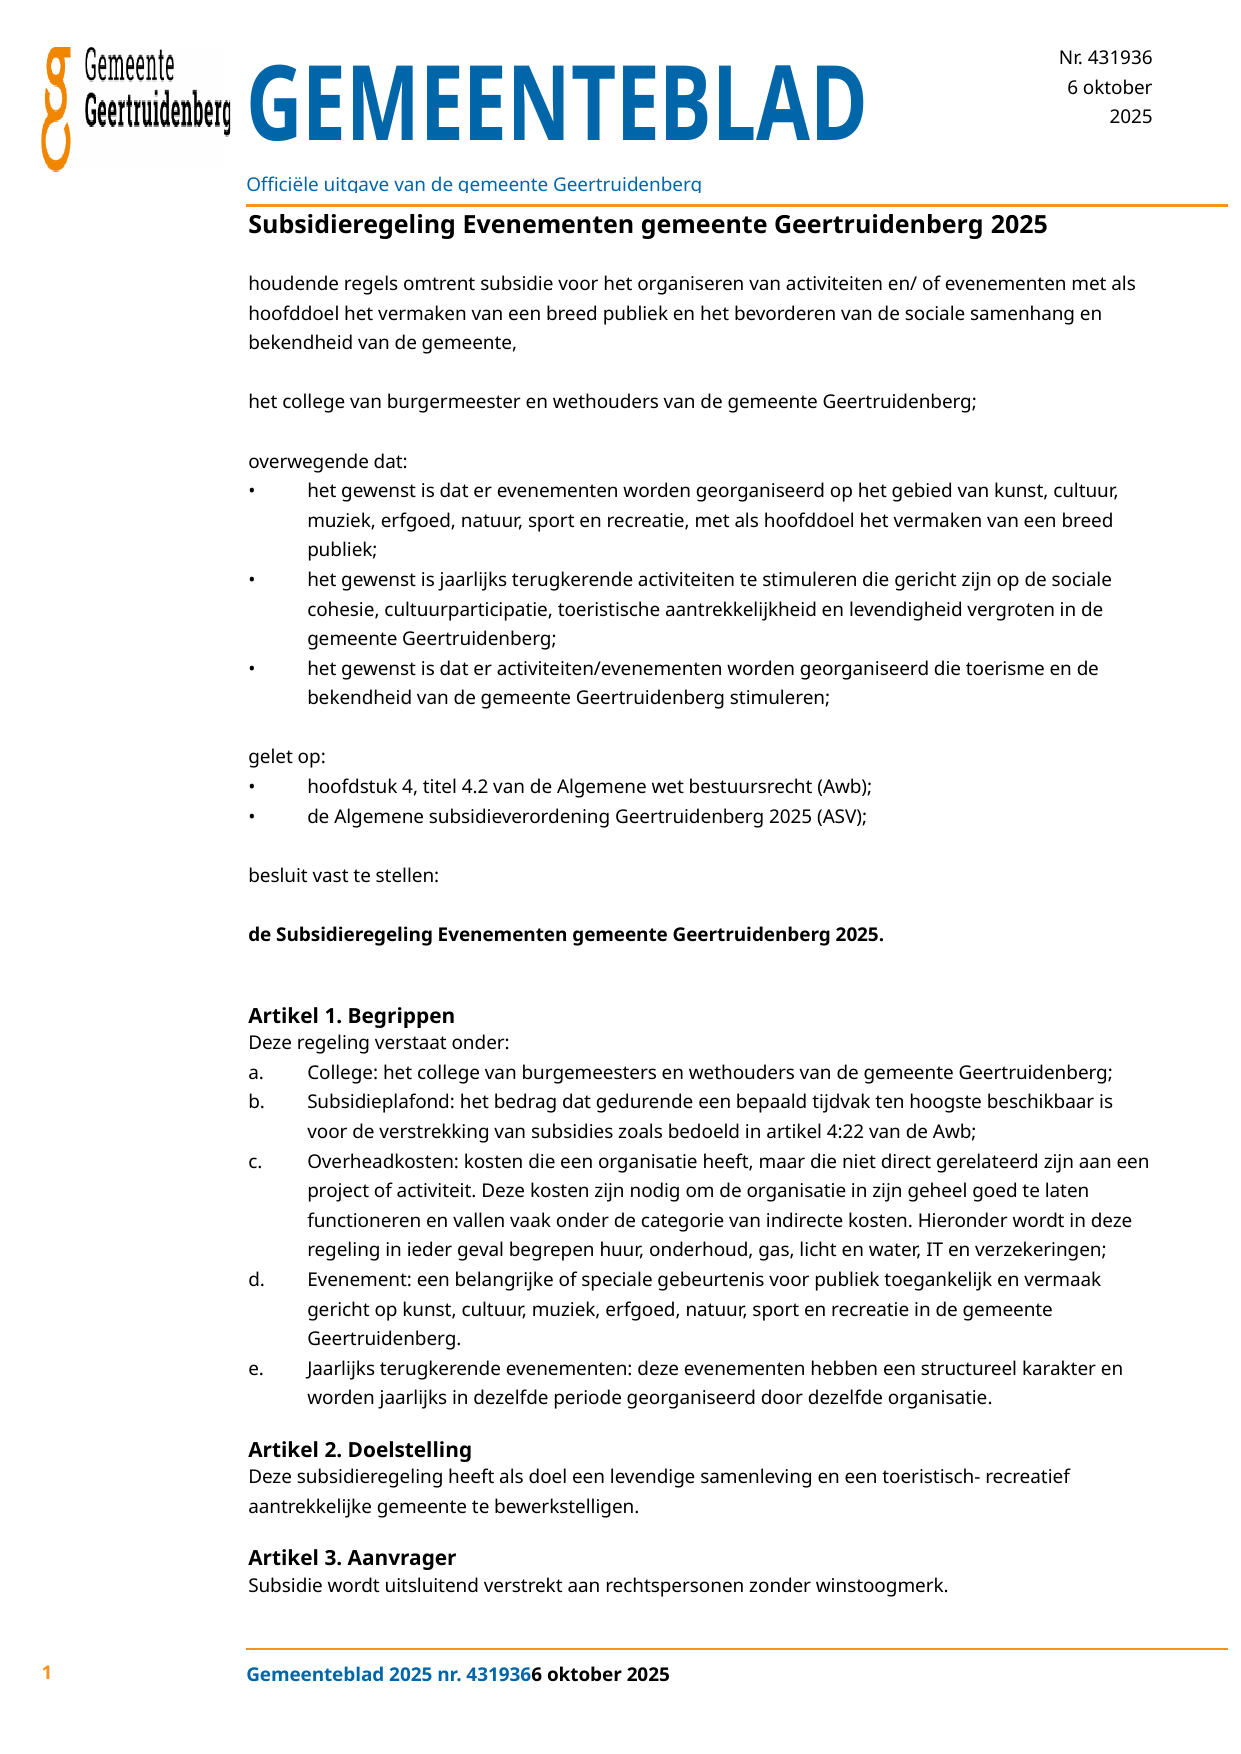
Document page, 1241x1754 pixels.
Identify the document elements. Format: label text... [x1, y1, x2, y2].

picture [41, 47, 231, 172]
list de Algemene subsidieverordening Geertruidenberg 2025 (ASV); [248, 803, 1152, 828]
list het gewenst is dat er evenementen worden georganiseerd op het gebied van kunst, cultuur, muziek, erfgoed, natuur, sport en recreatie, met als hoofddoel het vermaken van een breed publiek; [248, 477, 1152, 562]
text Subsidie wordt uitsluitend verstrekt aan rechtspersonen zonder winstoogmerk. [248, 1572, 1152, 1598]
text houdende regels omtrent subsidie voor het organiseren van activiteiten en/ of evenementen met als hoofddoel het vermaken van een breed publiek en het bevorderen van de sociale samenhang en bekendheid van de gemeente, [248, 270, 1152, 355]
text overwegende dat: [248, 448, 1152, 473]
text het college van burgermeester en wethouders van de gemeente Geertruidenberg; [248, 389, 1152, 414]
text de Subsidieregeling Evenementen gemeente Geertruidenberg 2025. [248, 921, 1152, 947]
list hoofdstuk 4, titel 4.2 van de Algemene wet bestuursrecht (Awb); [248, 773, 1152, 799]
text Deze subsidieregeling heeft als doel een levendige samenleving en een toeristisch- recreatief aantrekkelijke gemeente te bewerkstelligen. [248, 1463, 1152, 1519]
list Jaarlijks terugkerende evenementen: deze evenementen hebben een structureel karakter en worden jaarlijks in dezelfde periode georganiseerd door dezelfde organisatie. [248, 1355, 1152, 1410]
text besluit vast te stellen: [248, 862, 1152, 888]
text Artikel 3. Aanvrager [248, 1543, 1152, 1572]
text gelet op: [248, 744, 1152, 769]
text Subsidieregeling Evenementen gemeente Geertruidenberg 2025 [248, 207, 1152, 241]
list College: het college van burgemeesters en wethouders van de gemeente Geertruidenberg; [248, 1059, 1152, 1085]
list het gewenst is jaarlijks terugkerende activiteiten te stimuleren die gericht zijn op de sociale cohesie, cultuurparticipatie, toeristische aantrekkelijkheid en levendigheid vergroten in de gemeente Geertruidenberg; [248, 566, 1152, 651]
text Artikel 1. Begrippen [248, 1001, 1152, 1029]
list Overheadkosten: kosten die een organisatie heeft, maar die niet direct gerelateerd zijn aan een project of activiteit. Deze kosten zijn nodig om de organisatie in zijn geheel goed te laten functioneren en vallen vaak onder de categorie van indirecte kosten. Hieronder wordt in deze regeling in ieder geval begrepen huur, onderhoud, gas, licht en water, IT en verzekeringen; [248, 1148, 1152, 1262]
text Artikel 2. Doelstelling [248, 1435, 1152, 1463]
text Deze regeling verstaat onder: [248, 1029, 1152, 1055]
list het gewenst is dat er activiteiten/evenementen worden georganiseerd die toerisme en de bekendheid van de gemeente Geertruidenberg stimuleren; [248, 655, 1152, 710]
list Subsidieplafond: het bedrag dat gedurende een bepaald tijdvak ten hoogste beschikbaar is voor de verstrekking van subsidies zoals bedoeld in artikel 4:22 van de Awb; [248, 1089, 1152, 1144]
list Evenement: een belangrijke of speciale gebeurtenis voor publiek toegankelijk en vermaak gericht op kunst, cultuur, muziek, erfgoed, natuur, sport en recreatie in de gemeente Geertruidenberg. [248, 1266, 1152, 1351]
